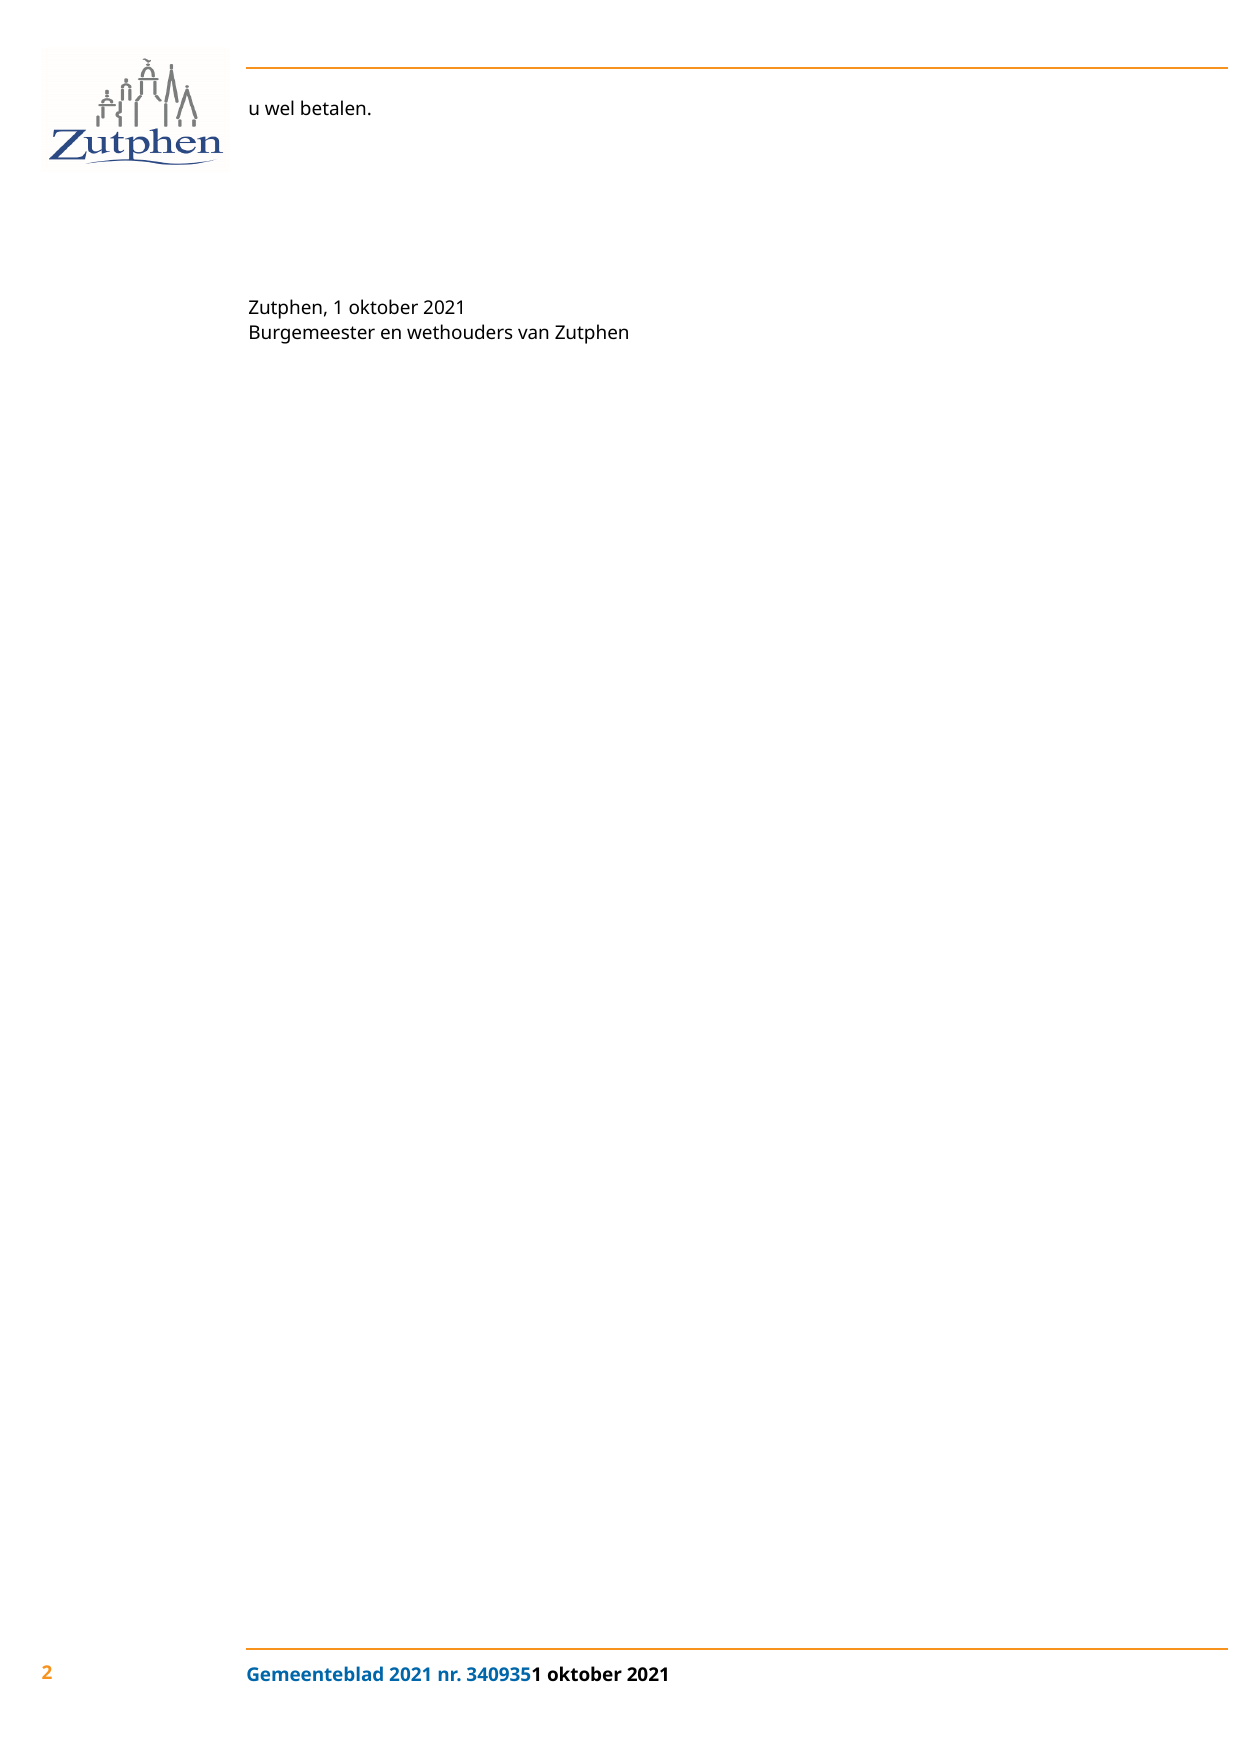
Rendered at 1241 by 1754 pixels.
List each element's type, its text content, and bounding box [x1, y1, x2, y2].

text Zutphen, 1 oktober 2021 [248, 294, 1152, 319]
picture [41, 47, 231, 172]
text Burgemeester en wethouders van Zutphen [248, 319, 1152, 345]
text u wel betalen. [248, 95, 1152, 121]
